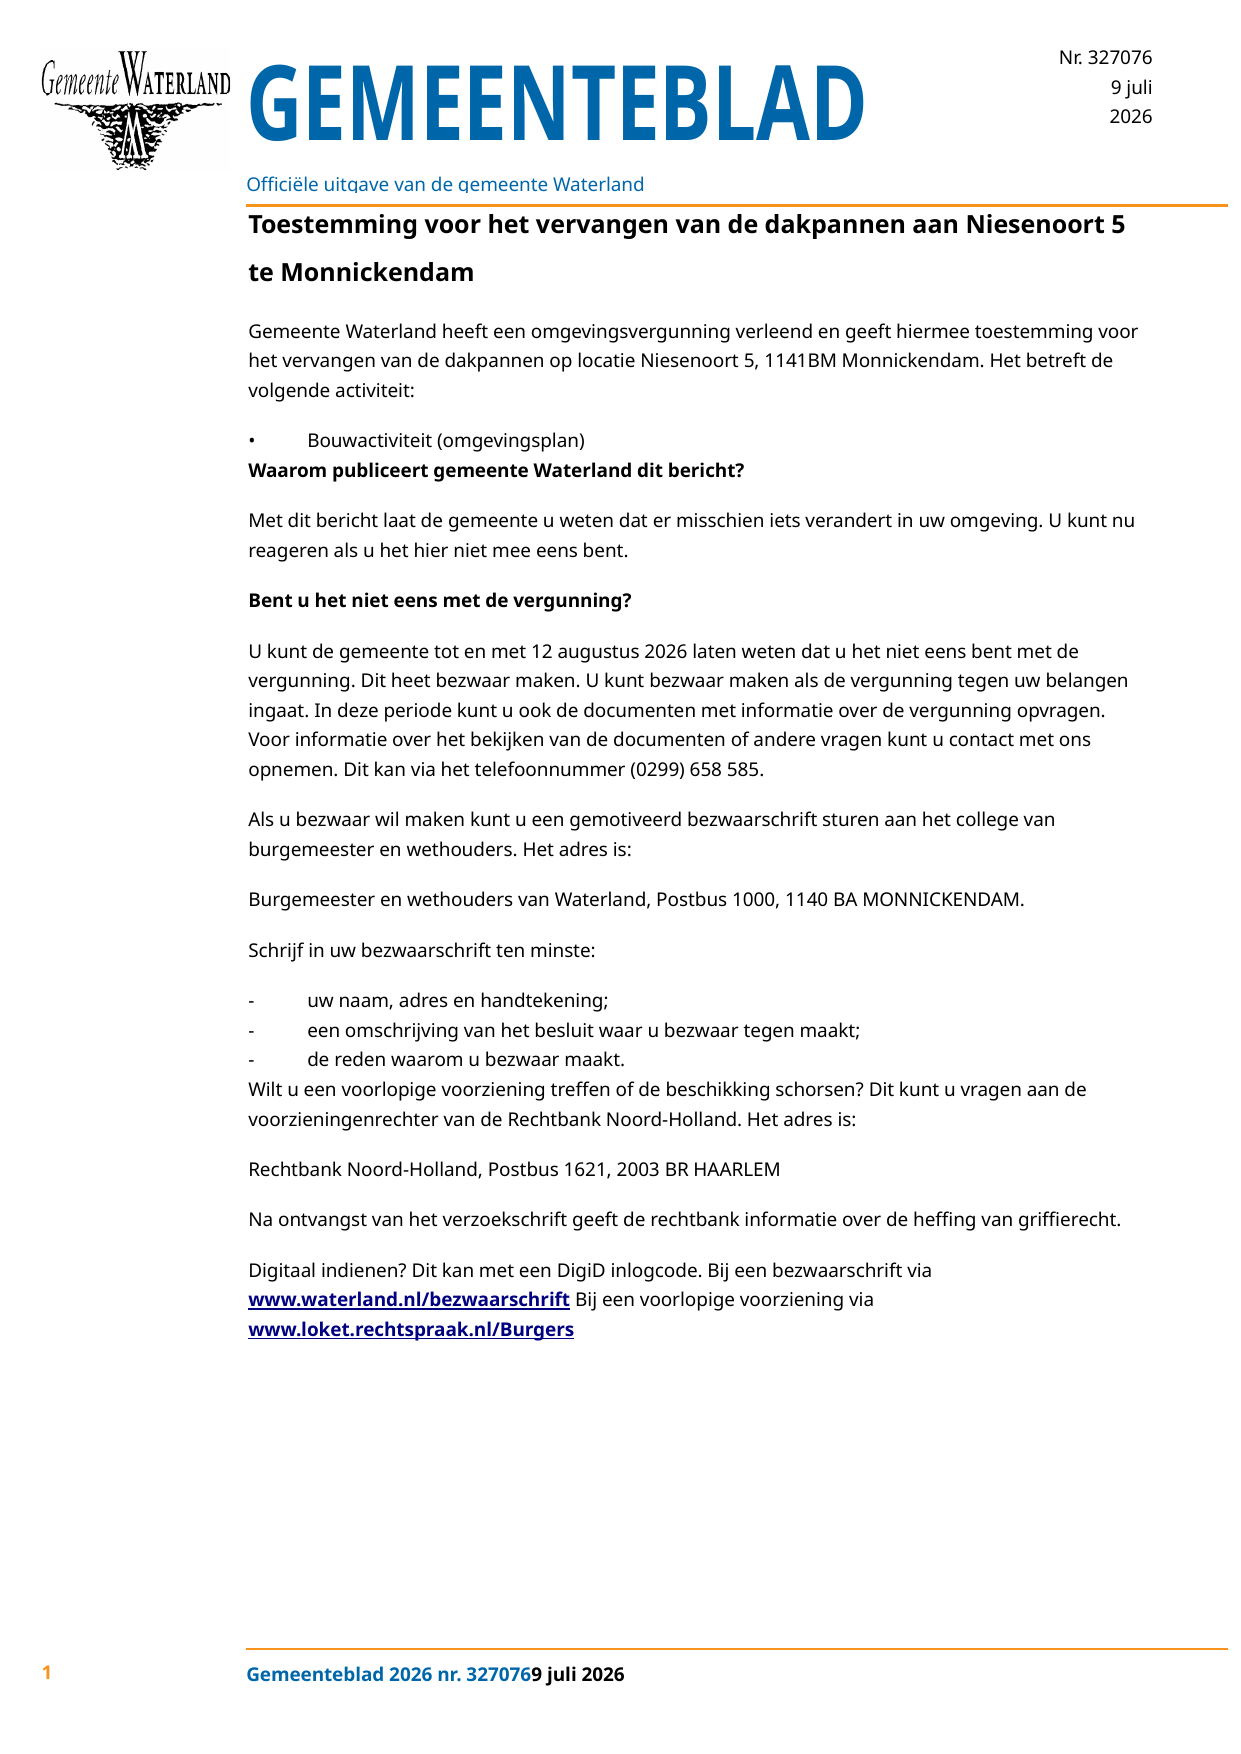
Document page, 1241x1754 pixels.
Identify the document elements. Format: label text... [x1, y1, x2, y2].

list de reden waarom u bezwaar maakt. [248, 1047, 1152, 1072]
list een omschrijving van het besluit waar u bezwaar tegen maakt; [248, 1017, 1152, 1043]
list Bouwactiviteit (omgevingsplan) [248, 427, 1152, 453]
text Na ontvangst van het verzoekschrift geeft de rechtbank informatie over de heffing van griffierecht. [248, 1207, 1152, 1232]
text Burgemeester en wethouders van Waterland, Postbus 1000, 1140 BA MONNICKENDAM. [248, 887, 1152, 912]
text Rechtbank Noord-Holland, Postbus 1621, 2003 BR HAARLEM [248, 1156, 1152, 1182]
text Wilt u een voorlopige voorziening treffen of de beschikking schorsen? Dit kunt u vragen aan de voorzieningenrechter van de Rechtbank Noord-Holland. Het adres is: [248, 1076, 1152, 1132]
text Met dit bericht laat de gemeente u weten dat er misschien iets verandert in uw omgeving. U kunt nu reageren als u het hier niet mee eens bent. [248, 507, 1152, 563]
picture [41, 47, 231, 172]
text U kunt de gemeente tot en met 12 augustus 2026 laten weten dat u het niet eens bent met de vergunning. Dit heet bezwaar maken. U kunt bezwaar maken als de vergunning tegen uw belangen ingaat. In deze periode kunt u ook de documenten met informatie over de vergunning opvragen. Voor informatie over het bekijken van de documenten of andere vragen kunt u contact met ons opnemen. Dit kan via het telefoonnummer (0299) 658 585. [248, 638, 1152, 782]
text Bent u het niet eens met de vergunning? [248, 587, 1152, 613]
text Waarom publiceert gemeente Waterland dit bericht? [248, 457, 1152, 483]
text Schrijf in uw bezwaarschrift ten minste: [248, 937, 1152, 963]
text Als u bezwaar wil maken kunt u een gemotiveerd bezwaarschrift sturen aan het college van burgemeester en wethouders. Het adres is: [248, 807, 1152, 862]
text Gemeente Waterland heeft een omgevingsvergunning verleend en geeft hiermee toestemming voor het vervangen van de dakpannen op locatie Niesenoort 5, 1141BM Monnickendam. Het betreft de volgende activiteit: [248, 318, 1152, 403]
text Toestemming voor het vervangen van de dakpannen aan Niesenoort 5 te Monnickendam [248, 207, 1152, 288]
list uw naam, adres en handtekening; [248, 987, 1152, 1013]
text Digitaal indienen? Dit kan met een DigiD inlogcode. Bij een bezwaarschrift via www.waterland.nl/bezwaarschrift Bij een voorlopige voorziening via www.loket.rechtspraak.nl/Burgers [248, 1257, 1152, 1342]
